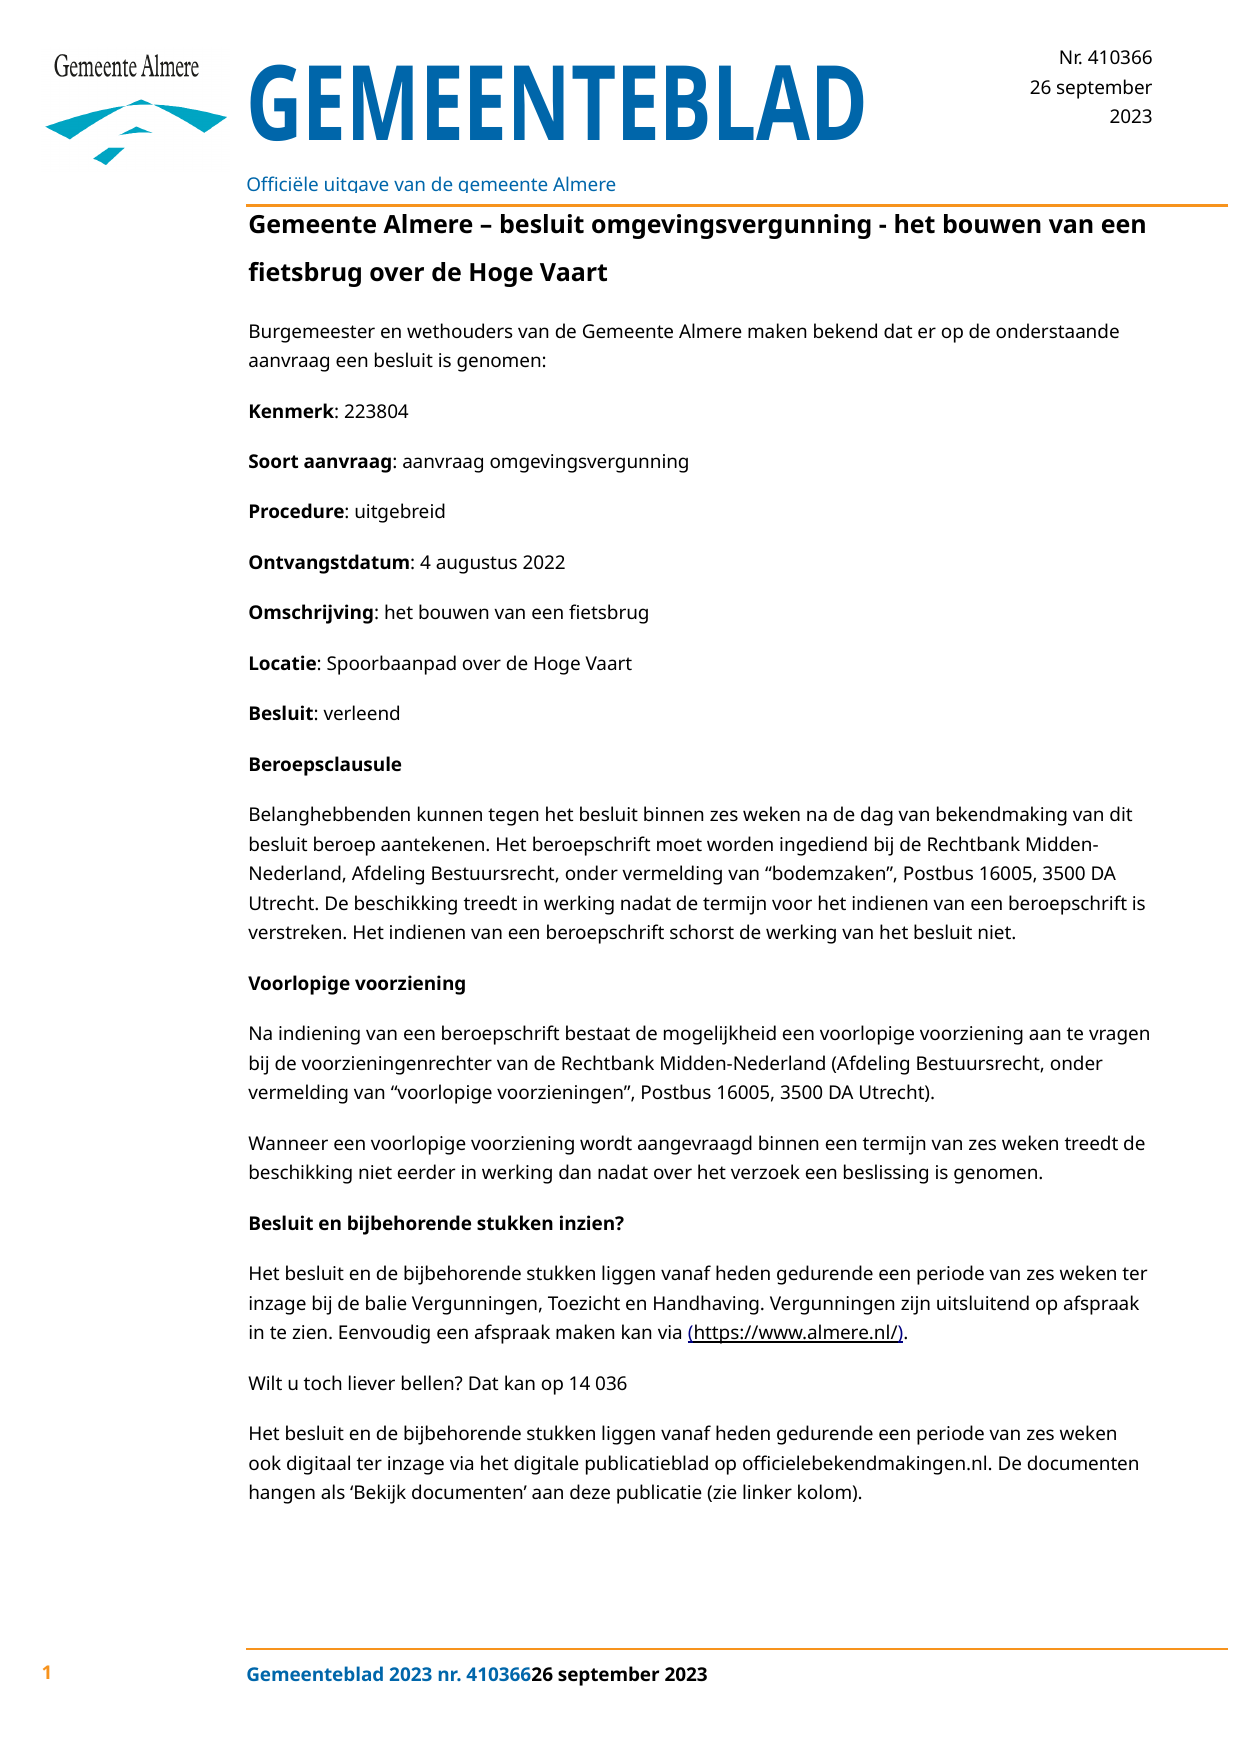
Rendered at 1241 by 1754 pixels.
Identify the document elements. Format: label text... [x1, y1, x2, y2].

text Locatie: Spoorbaanpad over de Hoge Vaart [248, 650, 1152, 676]
text Voorlopige voorziening [248, 970, 1152, 996]
text Kenmerk: 223804 [248, 398, 1152, 424]
picture [41, 47, 231, 172]
text Het besluit en de bijbehorende stukken liggen vanaf heden gedurende een periode van zes weken ter inzage bij de balie Vergunningen, Toezicht en Handhaving. Vergunningen zijn uitsluitend op afspraak in te zien. Eenvoudig een afspraak maken kan via (https://www.almere.nl/). [248, 1260, 1152, 1345]
text Omschrijving: het bouwen van een fietsbrug [248, 599, 1152, 625]
text Wanneer een voorlopige voorziening wordt aangevraagd binnen een termijn van zes weken treedt de beschikking niet eerder in werking dan nadat over het verzoek een beslissing is genomen. [248, 1130, 1152, 1185]
text Belanghebbenden kunnen tegen het besluit binnen zes weken na de dag van bekendmaking van dit besluit beroep aantekenen. Het beroepschrift moet worden ingediend bij de Rechtbank Midden-Nederland, Afdeling Bestuursrecht, onder vermelding van “bodemzaken”, Postbus 16005, 3500 DA Utrecht. De beschikking treedt in werking nadat de termijn voor het indienen van een beroepschrift is verstreken. Het indienen van een beroepschrift schorst de werking van het besluit niet. [248, 801, 1152, 945]
text Beroepsclausule [248, 751, 1152, 777]
text Ontvangstdatum: 4 augustus 2022 [248, 549, 1152, 575]
text Burgemeester en wethouders van de Gemeente Almere maken bekend dat er op de onderstaande aanvraag een besluit is genomen: [248, 318, 1152, 373]
text Het besluit en de bijbehorende stukken liggen vanaf heden gedurende een periode van zes weken ook digitaal ter inzage via het digitale publicatieblad op officielebekendmakingen.nl. De documenten hangen als ‘Bekijk documenten’ aan deze publicatie (zie linker kolom). [248, 1420, 1152, 1505]
text Wilt u toch liever bellen? Dat kan op 14 036 [248, 1370, 1152, 1396]
text Besluit en bijbehorende stukken inzien? [248, 1210, 1152, 1236]
text Procedure: uitgebreid [248, 499, 1152, 524]
text Soort aanvraag: aanvraag omgevingsvergunning [248, 448, 1152, 474]
text Besluit: verleend [248, 700, 1152, 726]
text Na indiening van een beroepschrift bestaat de mogelijkheid een voorlopige voorziening aan te vragen bij de voorzieningenrechter van de Rechtbank Midden-Nederland (Afdeling Bestuursrecht, onder vermelding van “voorlopige voorzieningen”, Postbus 16005, 3500 DA Utrecht). [248, 1020, 1152, 1105]
text Gemeente Almere – besluit omgevingsvergunning - het bouwen van een fietsbrug over de Hoge Vaart [248, 207, 1152, 288]
